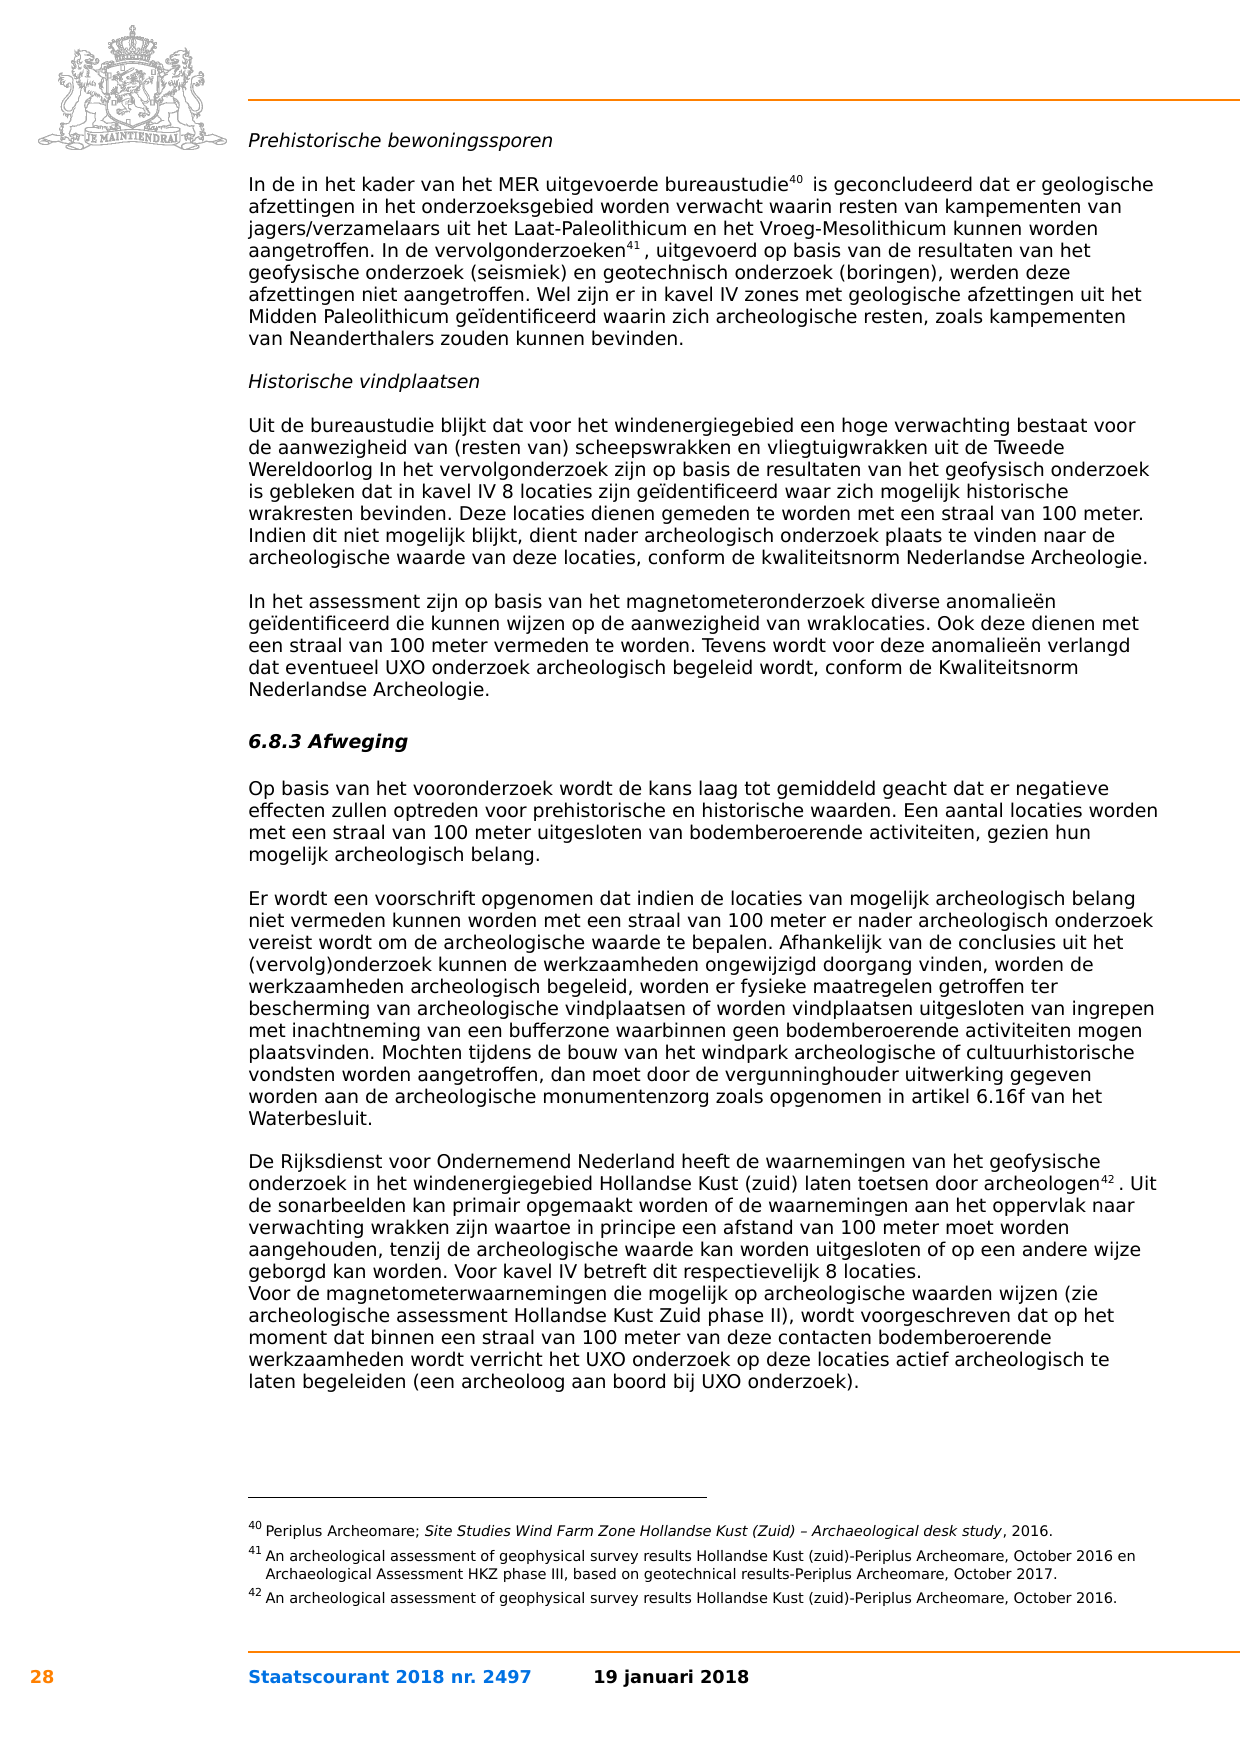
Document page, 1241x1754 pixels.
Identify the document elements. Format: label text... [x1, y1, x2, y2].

subtitle Prehistorische bewoningssporen [248, 130, 1163, 152]
text An archeological assessment of geophysical survey results Hollandse Kust (zuid)-Periplus Archeomare, October 2016. [248, 1586, 1163, 1608]
text Uit de bureaustudie blijkt dat voor het windenergiegebied een hoge verwachting bestaat voor de aanwezigheid van (resten van) scheepswrakken en vliegtuigwrakken uit de Tweede Wereldoorlog In het vervolgonderzoek zijn op basis de resultaten van het geofysisch onderzoek is gebleken dat in kavel IV 8 locaties zijn geïdentificeerd waar zich mogelijk historische wrakresten bevinden. Deze locaties dienen gemeden te worden met een straal van 100 meter. Indien dit niet mogelijk blijkt, dient nader archeologisch onderzoek plaats te vinden naar de archeologische waarde van deze locaties, conform de kwaliteitsnorm Nederlandse Archeologie. [248, 415, 1163, 569]
text Op basis van het vooronderzoek wordt de kans laag tot gemiddeld geacht dat er negatieve effecten zullen optreden voor prehistorische en historische waarden. Een aantal locaties worden met een straal van 100 meter uitgesloten van bodemberoerende activiteiten, gezien hun mogelijk archeologisch belang. [248, 778, 1163, 866]
text Voor de magnetometerwaarnemingen die mogelijk op archeologische waarden wijzen (zie archeologische assessment Hollandse Kust Zuid phase II), wordt voorgeschreven dat op het moment dat binnen een straal van 100 meter van deze contacten bodemberoerende werkzaamheden wordt verricht het UXO onderzoek op deze locaties actief archeologisch te laten begeleiden (een archeoloog aan boord bij UXO onderzoek). [248, 1283, 1163, 1393]
picture [38, 25, 227, 150]
text Periplus Archeomare; Site Studies Wind Farm Zone Hollandse Kust (Zuid) – Archaeological desk study, 2016. [248, 1519, 1163, 1541]
text De Rijksdienst voor Ondernemend Nederland heeft de waarnemingen van het geofysische onderzoek in het windenergiegebied Hollandse Kust (zuid) laten toetsen door archeologen. Uit de sonarbeelden kan primair opgemaakt worden of de waarnemingen aan het oppervlak naar verwachting wrakken zijn waartoe in principe een afstand van 100 meter moet worden aangehouden, tenzij de archeologische waarde kan worden uitgesloten of op een andere wijze geborgd kan worden. Voor kavel IV betreft dit respectievelijk 8 locaties. [248, 1151, 1163, 1283]
text Er wordt een voorschrift opgenomen dat indien de locaties van mogelijk archeologisch belang niet vermeden kunnen worden met een straal van 100 meter er nader archeologisch onderzoek vereist wordt om de archeologische waarde te bepalen. Afhankelijk van de conclusies uit het (vervolg)onderzoek kunnen de werkzaamheden ongewijzigd doorgang vinden, worden de werkzaamheden archeologisch begeleid, worden er fysieke maatregelen getroffen ter bescherming van archeologische vindplaatsen of worden vindplaatsen uitgesloten van ingrepen met inachtneming van een bufferzone waarbinnen geen bodemberoerende activiteiten mogen plaatsvinden. Mochten tijdens de bouw van het windpark archeologische of cultuurhistorische vondsten worden aangetroffen, dan moet door de vergunninghouder uitwerking gegeven worden aan de archeologische monumentenzorg zoals opgenomen in artikel 6.16f van het Waterbesluit. [248, 888, 1163, 1129]
subtitle 6.8.3 Afweging [248, 731, 1163, 753]
text In de in het kader van het MER uitgevoerde bureaustudie is geconcludeerd dat er geologische afzettingen in het onderzoeksgebied worden verwacht waarin resten van kampementen van jagers/verzamelaars uit het Laat-Paleolithicum en het Vroeg-Mesolithicum kunnen worden aangetroffen. In de vervolgonderzoeken, uitgevoerd op basis van de resultaten van het geofysische onderzoek (seismiek) en geotechnisch onderzoek (boringen), werden deze afzettingen niet aangetroffen. Wel zijn er in kavel IV zones met geologische afzettingen uit het Midden Paleolithicum geïdentificeerd waarin zich archeologische resten, zoals kampementen van Neanderthalers zouden kunnen bevinden. [248, 174, 1163, 349]
text In het assessment zijn op basis van het magnetometeronderzoek diverse anomalieën geïdentificeerd die kunnen wijzen op de aanwezigheid van wraklocaties. Ook deze dienen met een straal van 100 meter vermeden te worden. Tevens wordt voor deze anomalieën verlangd dat eventueel UXO onderzoek archeologisch begeleid wordt, conform de Kwaliteitsnorm Nederlandse Archeologie. [248, 591, 1163, 701]
text An archeological assessment of geophysical survey results Hollandse Kust (zuid)-Periplus Archeomare, October 2016 en Archaeological Assessment HKZ phase III, based on geotechnical results-Periplus Archeomare, October 2017. [248, 1544, 1163, 1583]
subtitle Historische vindplaatsen [248, 371, 1163, 393]
